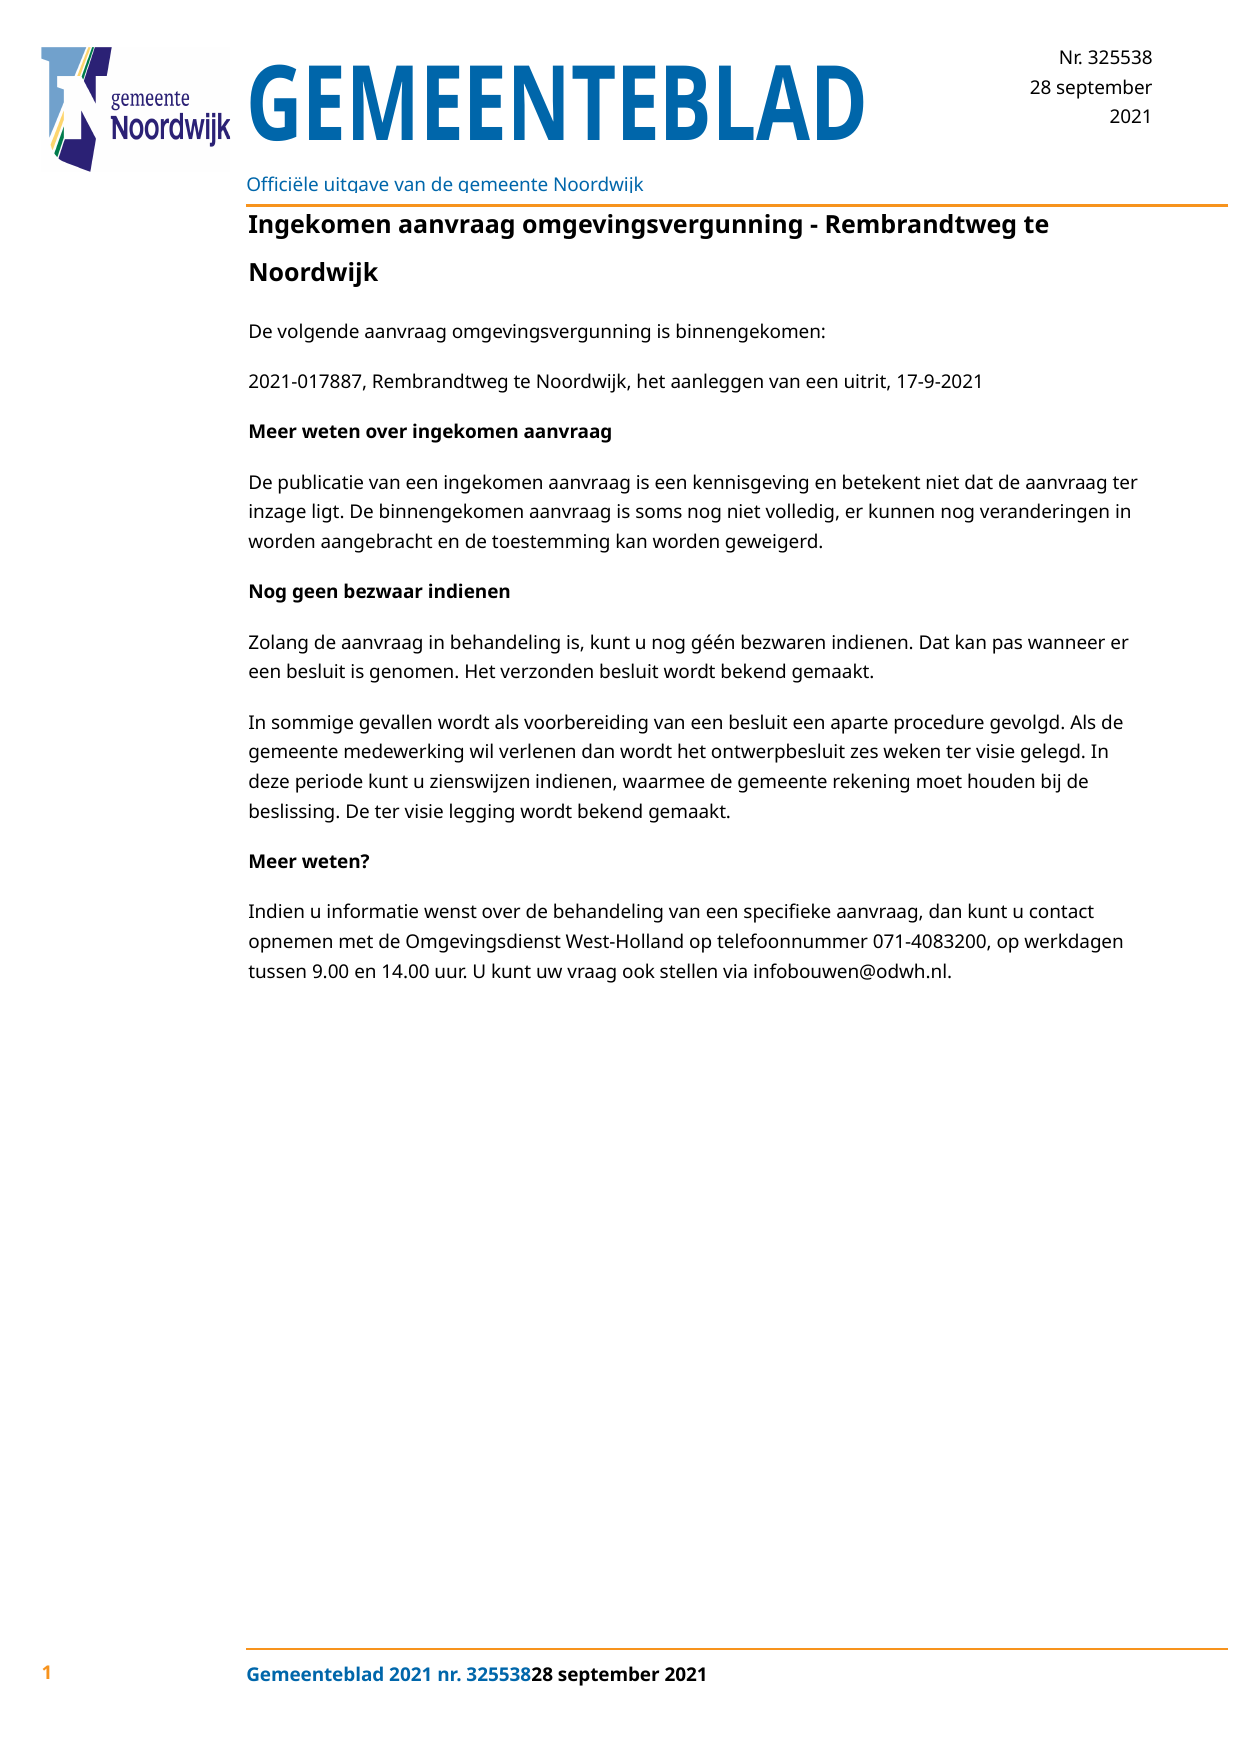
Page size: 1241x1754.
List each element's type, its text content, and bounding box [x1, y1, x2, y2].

text Nog geen bezwaar indienen [248, 579, 1152, 604]
text De volgende aanvraag omgevingsvergunning is binnengekomen: [248, 318, 1152, 344]
picture [41, 47, 231, 172]
text Meer weten over ingekomen aanvraag [248, 419, 1152, 444]
text Zolang de aanvraag in behandeling is, kunt u nog géén bezwaren indienen. Dat kan pas wanneer er een besluit is genomen. Het verzonden besluit wordt bekend gemaakt. [248, 629, 1152, 684]
text Ingekomen aanvraag omgevingsvergunning - Rembrandtweg te Noordwijk [248, 207, 1152, 288]
text In sommige gevallen wordt als voorbereiding van een besluit een aparte procedure gevolgd. Als de gemeente medewerking wil verlenen dan wordt het ontwerpbesluit zes weken ter visie gelegd. In deze periode kunt u zienswijzen indienen, waarmee de gemeente rekening moet houden bij de beslissing. De ter visie legging wordt bekend gemaakt. [248, 709, 1152, 824]
text De publicatie van een ingekomen aanvraag is een kennisgeving en betekent niet dat de aanvraag ter inzage ligt. De binnengekomen aanvraag is soms nog niet volledig, er kunnen nog veranderingen in worden aangebracht en de toestemming kan worden geweigerd. [248, 469, 1152, 554]
text Indien u informatie wenst over de behandeling van een specifieke aanvraag, dan kunt u contact opnemen met de Omgevingsdienst West-Holland op telefoonnummer 071-4083200, op werkdagen tussen 9.00 en 14.00 uur. U kunt uw vraag ook stellen via infobouwen@odwh.nl. [248, 899, 1152, 984]
text 2021-017887, Rembrandtweg te Noordwijk, het aanleggen van een uitrit, 17-9-2021 [248, 368, 1152, 394]
text Meer weten? [248, 848, 1152, 874]
